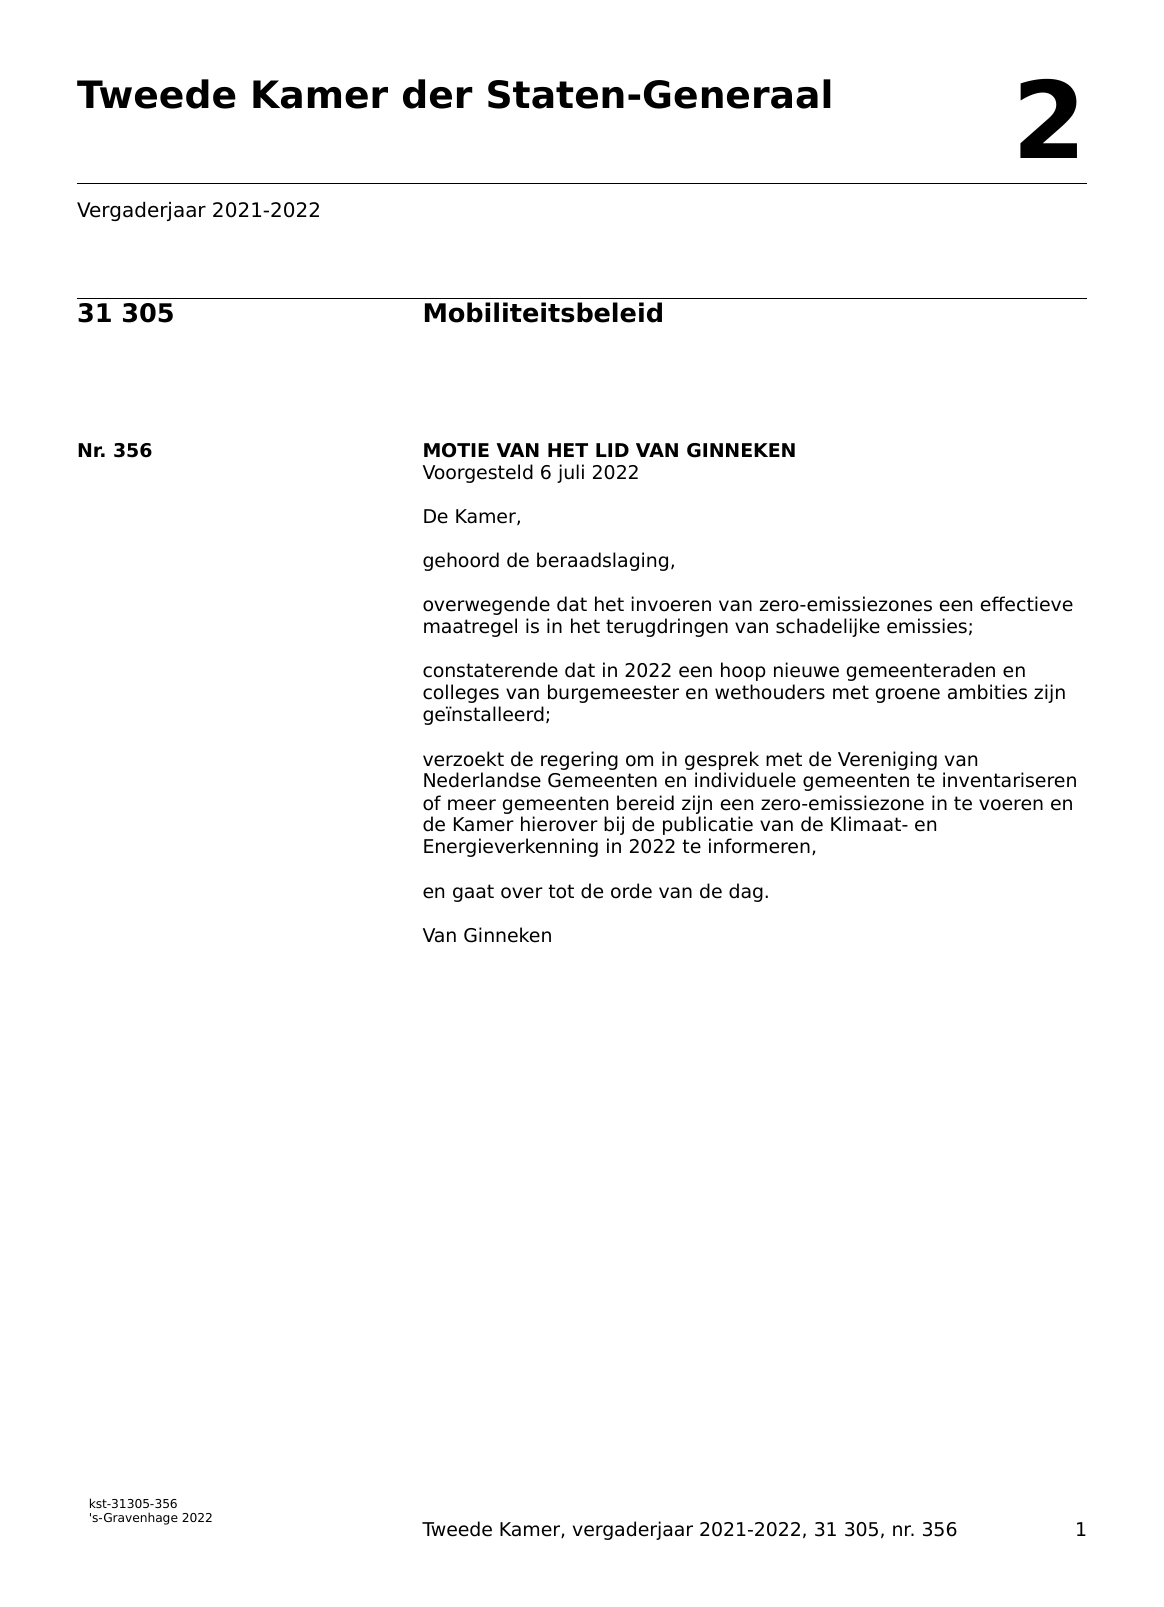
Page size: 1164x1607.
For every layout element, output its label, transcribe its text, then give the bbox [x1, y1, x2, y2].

table_header 2 [886, 59, 1087, 183]
text en gaat over tot de orde van de dag. [422, 881, 1087, 902]
text overwegende dat het invoeren van zero-emissiezones een effectieve maatregel is in het terugdringen van schadelijke emissies; [422, 594, 1087, 638]
subtitle 31 305 Mobiliteitsbeleid [77, 299, 1087, 329]
subtitle Nr. 356 MOTIE VAN HET LID VAN GINNEKEN [77, 440, 1087, 462]
table_header Tweede Kamer der Staten-Generaal [77, 59, 886, 183]
table_cell Vergaderjaar 2021-2022 [77, 184, 1087, 298]
text Voorgesteld 6 juli 2022 [422, 462, 1087, 484]
text De Kamer, [422, 506, 1087, 528]
text gehoord de beraadslaging, [422, 550, 1087, 572]
text constaterende dat in 2022 een hoop nieuwe gemeenteraden en colleges van burgemeester en wethouders met groene ambities zijn geïnstalleerd; [422, 660, 1087, 726]
text 's-Gravenhage 2022 [88, 1511, 323, 1525]
text Van Ginneken [422, 925, 1087, 947]
text verzoekt de regering om in gesprek met de Vereniging van Nederlandse Gemeenten en individuele gemeenten te inventariseren of meer gemeenten bereid zijn een zero-emissiezone in te voeren en de Kamer hierover bij de publicatie van de Klimaat- en Energieverkenning in 2022 te informeren, [422, 748, 1087, 858]
text kst-31305-356 [88, 1497, 323, 1511]
